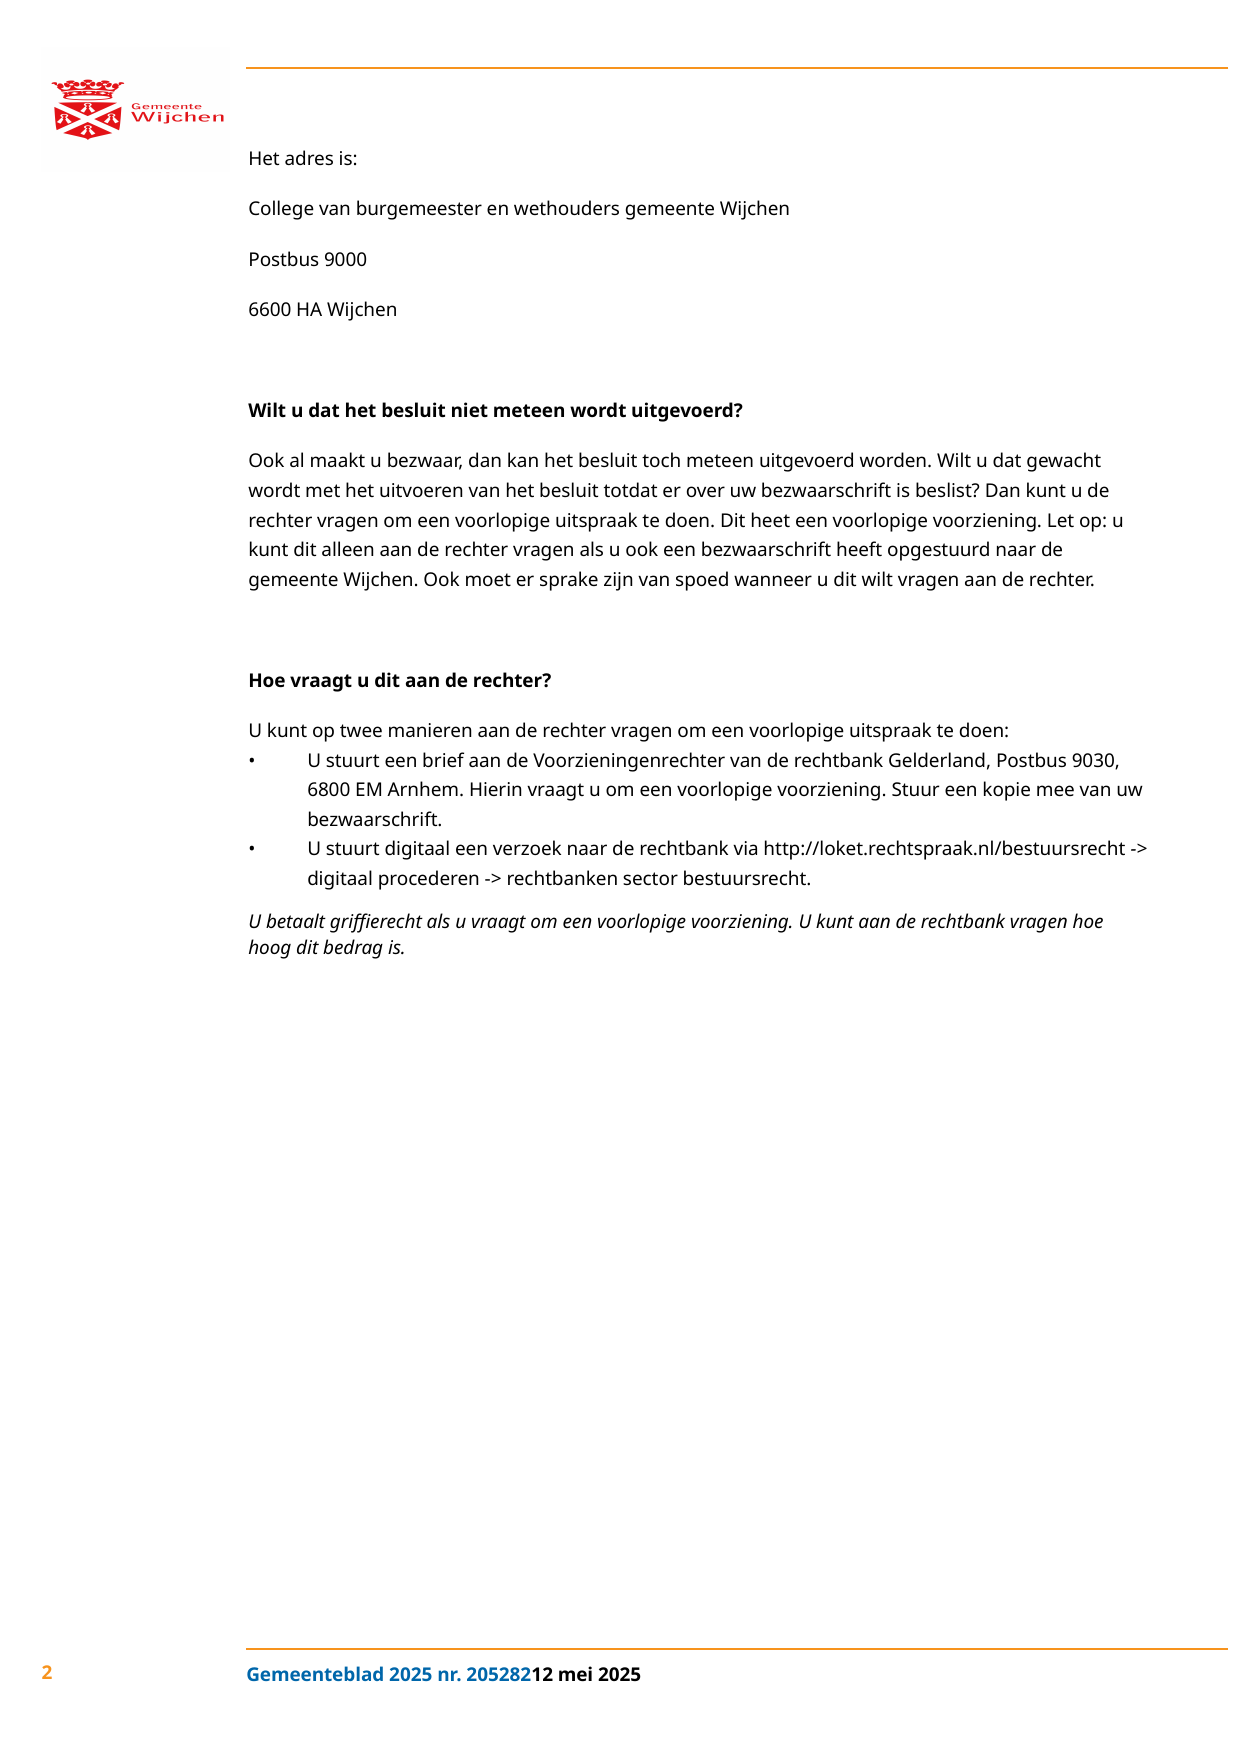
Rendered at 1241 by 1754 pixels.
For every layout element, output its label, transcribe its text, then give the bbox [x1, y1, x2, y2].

text Postbus 9000 [248, 246, 1152, 272]
picture [41, 47, 231, 172]
text Ook al maakt u bezwaar, dan kan het besluit toch meteen uitgevoerd worden. Wilt u dat gewacht wordt met het uitvoeren van het besluit totdat er over uw bezwaarschrift is beslist? Dan kunt u de rechter vragen om een voorlopige uitspraak te doen. Dit heet een voorlopige voorziening. Let op: u kunt dit alleen aan de rechter vragen als u ook een bezwaarschrift heeft opgestuurd naar de gemeente Wijchen. Ook moet er sprake zijn van spoed wanneer u dit wilt vragen aan de rechter. [248, 448, 1152, 592]
text College van burgemeester en wethouders gemeente Wijchen [248, 196, 1152, 221]
text Het adres is: [248, 145, 1152, 171]
text Wilt u dat het besluit niet meteen wordt uitgevoerd? [248, 397, 1152, 423]
text U kunt op twee manieren aan de rechter vragen om een voorlopige uitspraak te doen: [248, 717, 1152, 743]
list U stuurt een brief aan de Voorzieningenrechter van de rechtbank Gelderland, Postbus 9030, 6800 EM Arnhem. Hierin vraagt u om een voorlopige voorziening. Stuur een kopie mee van uw bezwaarschrift. [248, 747, 1152, 832]
list U stuurt digitaal een verzoek naar de rechtbank via http://loket.rechtspraak.nl/bestuursrecht -> digitaal procederen -> rechtbanken sector bestuursrecht. [248, 836, 1152, 891]
text Hoe vraagt u dit aan de rechter? [248, 667, 1152, 693]
text 6600 HA Wijchen [248, 296, 1152, 322]
text U betaalt griffierecht als u vraagt om een voorlopige voorziening. U kunt aan de rechtbank vragen hoe hoog dit bedrag is. [248, 908, 1152, 960]
